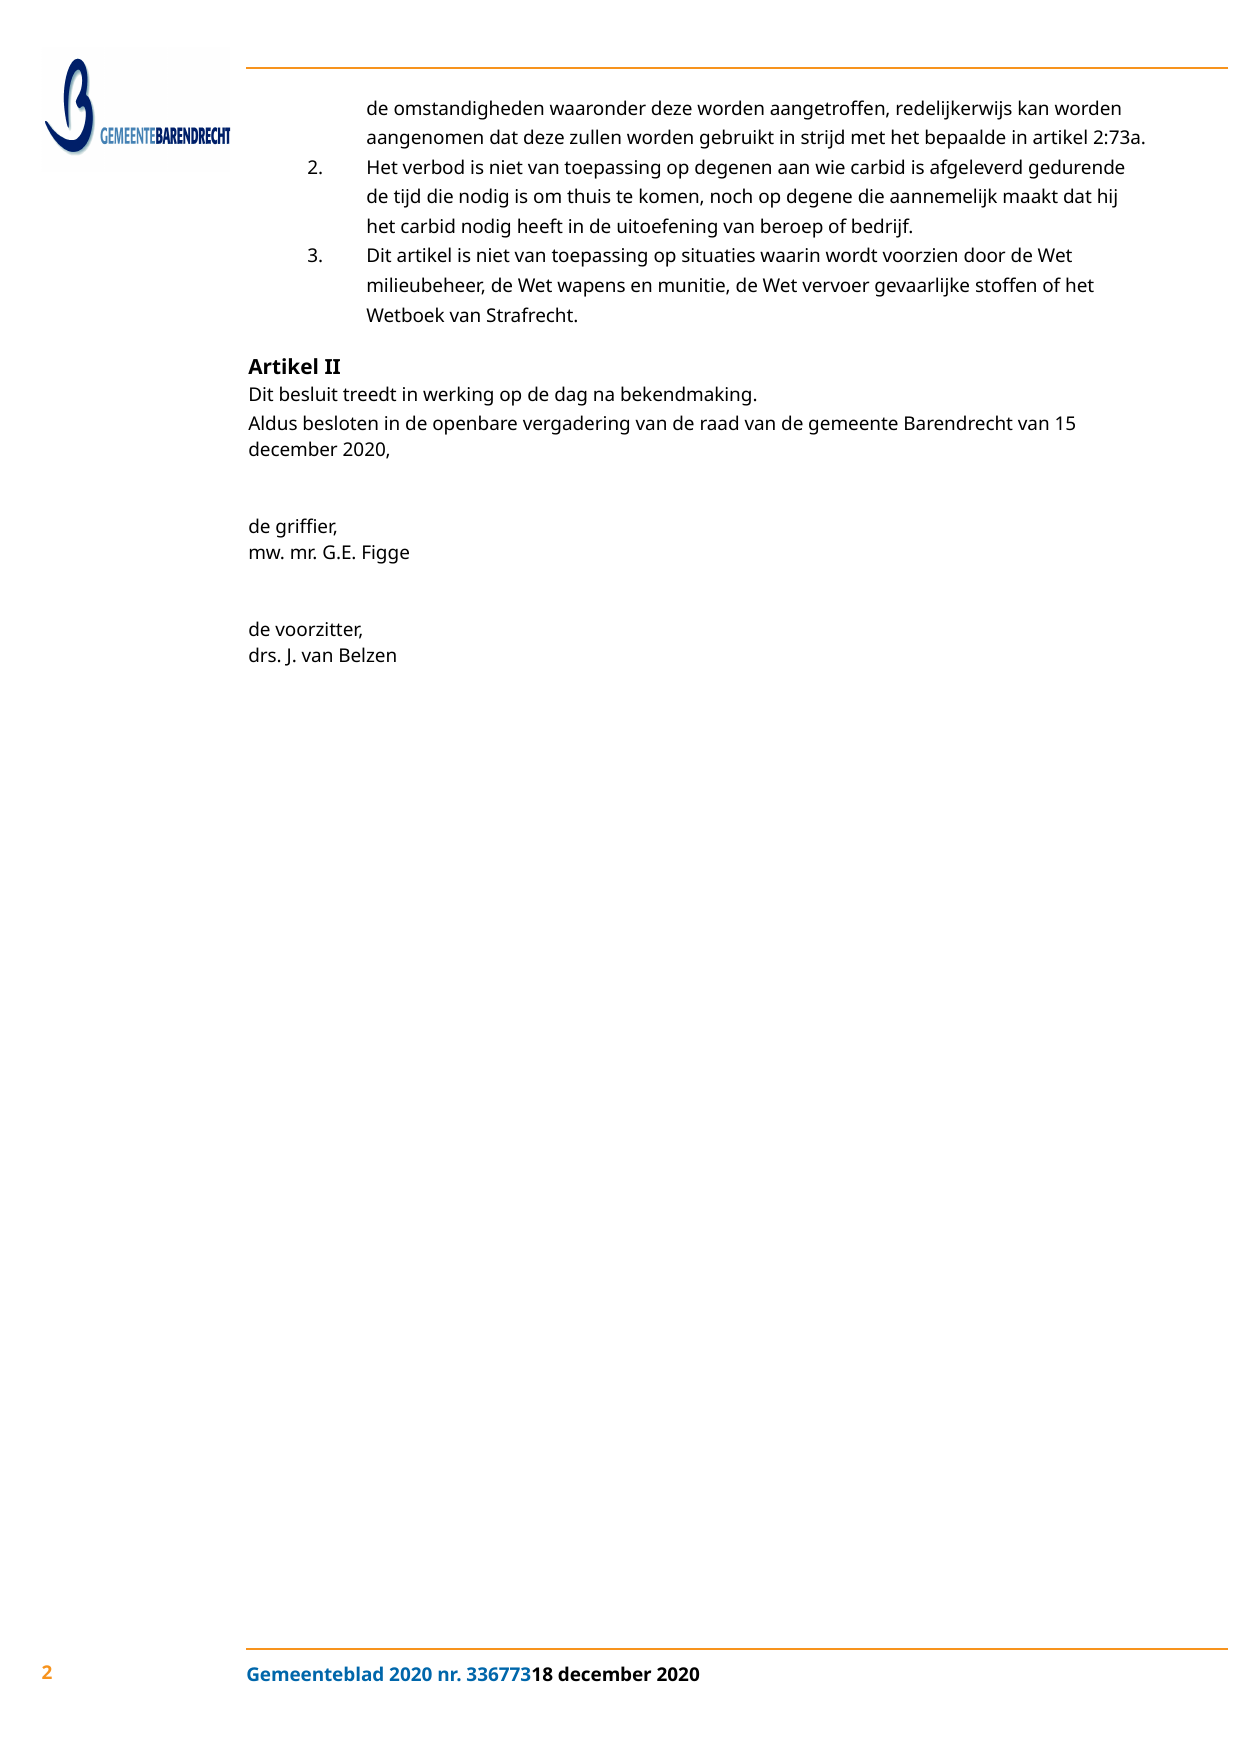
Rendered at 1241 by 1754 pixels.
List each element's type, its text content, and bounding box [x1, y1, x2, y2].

list Het verbod is niet van toepassing op degenen aan wie carbid is afgeleverd gedurende de tijd die nodig is om thuis te komen, noch op degene die aannemelijk maakt dat hij het carbid nodig heeft in de uitoefening van beroep of bedrijf. [307, 154, 1152, 239]
list Dit artikel is niet van toepassing op situaties waarin wordt voorzien door de Wet milieubeheer, de Wet wapens en munitie, de Wet vervoer gevaarlijke stoffen of het Wetboek van Strafrecht. [307, 243, 1152, 328]
text Dit besluit treedt in werking op de dag na bekendmaking. [248, 381, 1152, 406]
text mw. mr. G.E. Figge [248, 539, 1152, 565]
text Aldus besloten in de openbare vergadering van de raad van de gemeente Barendrecht van 15 december 2020, [248, 410, 1152, 462]
text Artikel II [248, 352, 1152, 381]
picture [41, 47, 231, 172]
list de omstandigheden waaronder deze worden aangetroffen, redelijkerwijs kan worden aangenomen dat deze zullen worden gebruikt in strijd met het bepaalde in artikel 2:73a. [307, 95, 1152, 150]
text drs. J. van Belzen [248, 642, 1152, 668]
text de voorzitter, [248, 616, 1152, 642]
text de griffier, [248, 513, 1152, 539]
